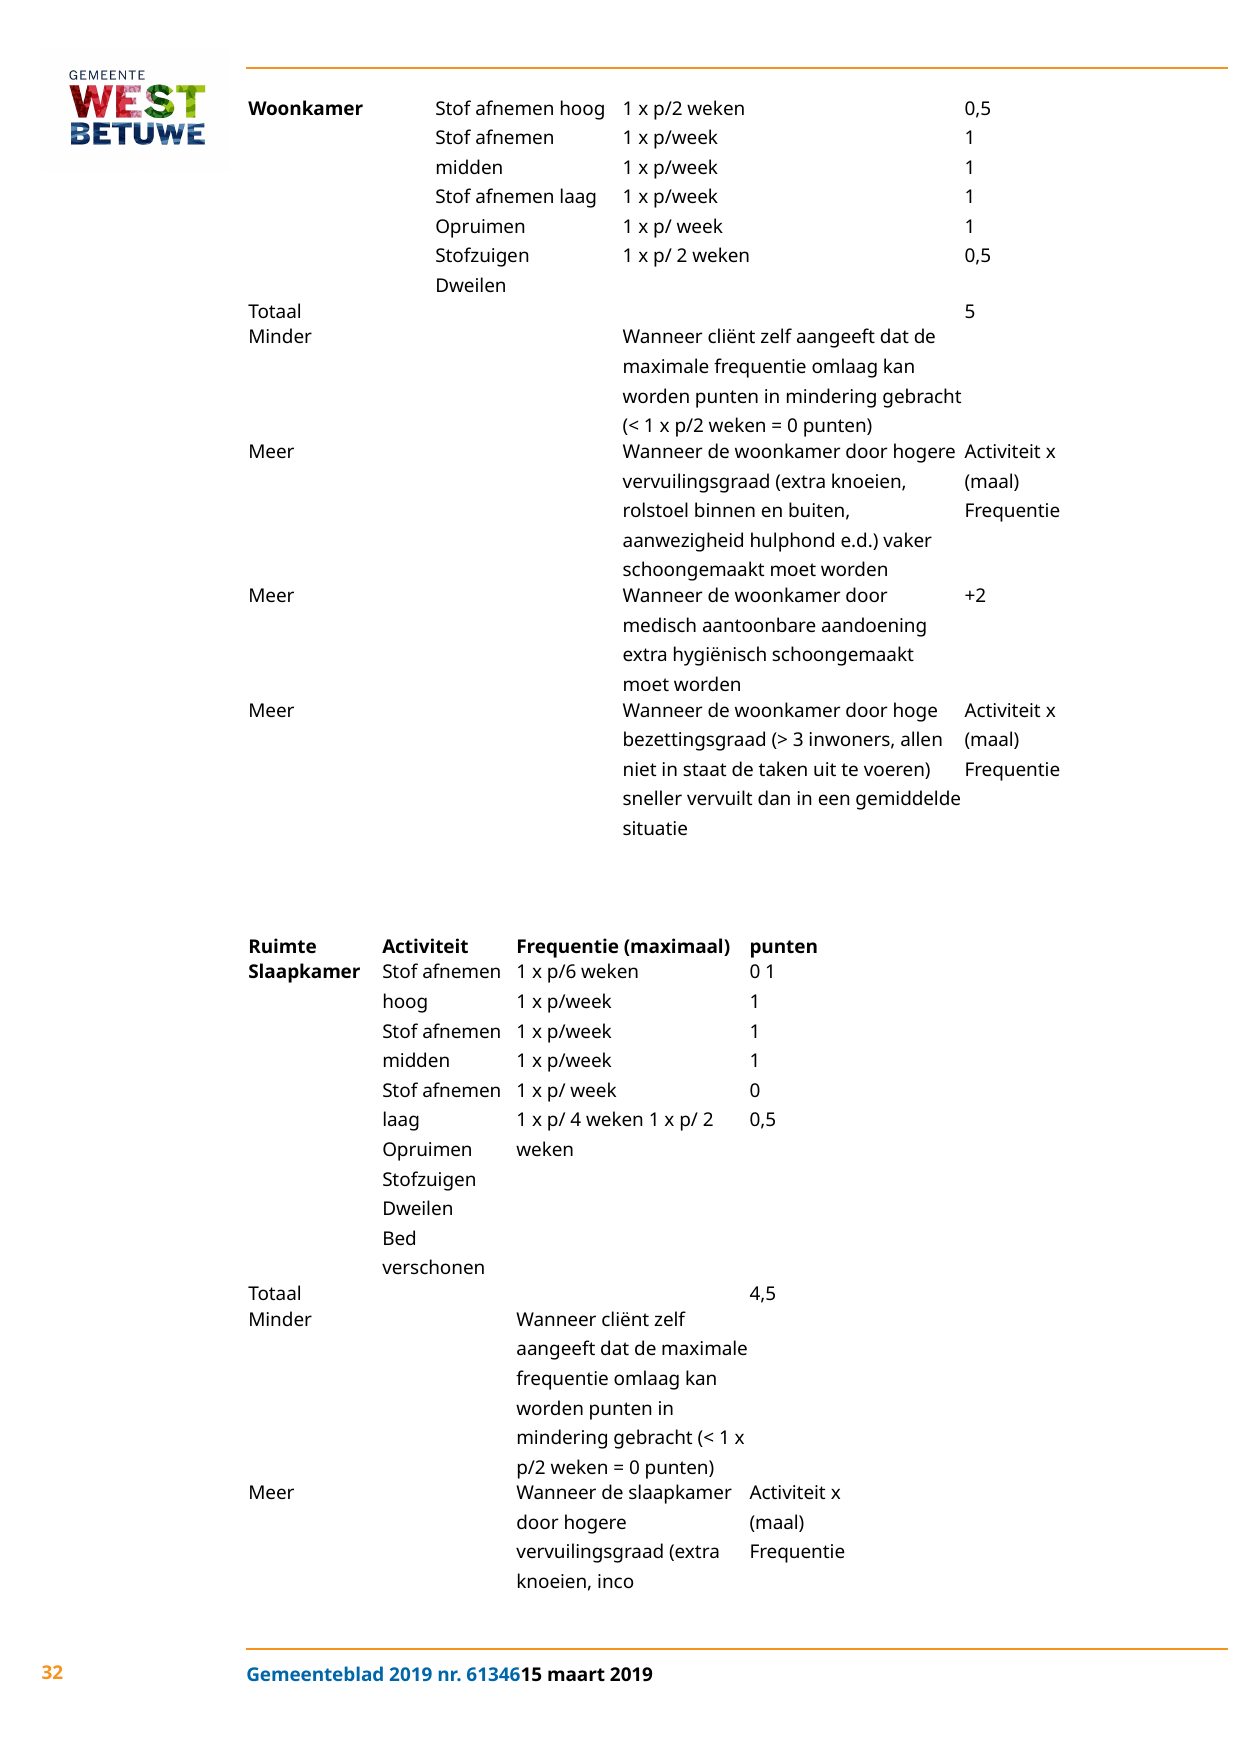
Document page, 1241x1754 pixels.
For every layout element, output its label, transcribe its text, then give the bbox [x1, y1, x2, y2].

table_cell [623, 298, 964, 324]
table_cell Wanneer de slaapkamer door hogere vervuilingsgraad (extra knoeien, inco [516, 1480, 749, 1594]
table_header Ruimte [248, 933, 382, 959]
table_header Frequentie (maximaal) [516, 933, 749, 959]
table_cell [516, 1280, 749, 1306]
table_cell Woonkamer [248, 95, 435, 298]
table_cell Wanneer de woonkamer door medisch aantoonbare aandoening extra hygiënisch schoongemaakt moet worden [623, 582, 964, 697]
table_cell Meer [248, 1480, 382, 1594]
table_cell [382, 1280, 516, 1306]
table_cell Totaal [248, 298, 435, 324]
table_cell 5 [964, 298, 1152, 324]
table_cell 1 x p/6 weken 1 x p/week 1 x p/week 1 x p/week 1 x p/ week 1 x p/ 4 weken 1 x p/ 2 weken [516, 959, 749, 1280]
table_cell 0 1 1 1 1 0 0,5 [749, 959, 1152, 1280]
table_cell Totaal [248, 1280, 382, 1306]
table_cell Meer [248, 438, 435, 582]
table_cell [435, 438, 622, 582]
table_cell Activiteit x (maal) Frequentie [749, 1480, 1152, 1594]
table_cell Stof afnemen hoog Stof afnemen midden Stof afnemen laag Opruimen Stofzuigen Dweilen Bed verschonen [382, 959, 516, 1280]
table_cell 4,5 [749, 1280, 1152, 1306]
picture [41, 47, 231, 172]
table_cell Stof afnemen hoog Stof afnemen midden Stof afnemen laag Opruimen Stofzuigen Dweilen [435, 95, 622, 298]
table_cell Wanneer de woonkamer door hogere vervuilingsgraad (extra knoeien, rolstoel binnen en buiten, aanwezigheid hulphond e.d.) vaker schoongemaakt moet worden [623, 438, 964, 582]
table_cell Activiteit x (maal) Frequentie [964, 438, 1152, 582]
table_cell [435, 324, 622, 438]
table_cell [382, 1480, 516, 1594]
table_header Activiteit [382, 933, 516, 959]
table_cell Meer [248, 697, 435, 841]
table_cell +2 [964, 582, 1152, 697]
table_cell Wanneer cliënt zelf aangeeft dat de maximale frequentie omlaag kan worden punten in mindering gebracht (< 1 x p/2 weken = 0 punten) [516, 1306, 749, 1479]
table_header punten [749, 933, 1152, 959]
table_cell [382, 1306, 516, 1479]
table_cell 0,5 1 1 1 1 0,5 [964, 95, 1152, 298]
table_cell 1 x p/2 weken 1 x p/week 1 x p/week 1 x p/week 1 x p/ week 1 x p/ 2 weken [623, 95, 964, 298]
table_cell [435, 697, 622, 841]
table_cell [435, 298, 622, 324]
table_cell Wanneer de woonkamer door hoge bezettingsgraad (> 3 inwoners, allen niet in staat de taken uit te voeren) sneller vervuilt dan in een gemiddelde situatie [623, 697, 964, 841]
table_cell [964, 324, 1152, 438]
table_cell Meer [248, 582, 435, 697]
table_cell [749, 1306, 1152, 1479]
table_cell Slaapkamer [248, 959, 382, 1280]
table_cell Minder [248, 1306, 382, 1479]
table_cell Activiteit x (maal) Frequentie [964, 697, 1152, 841]
table_cell Minder [248, 324, 435, 438]
table_cell [435, 582, 622, 697]
table_cell Wanneer cliënt zelf aangeeft dat de maximale frequentie omlaag kan worden punten in mindering gebracht (< 1 x p/2 weken = 0 punten) [623, 324, 964, 438]
